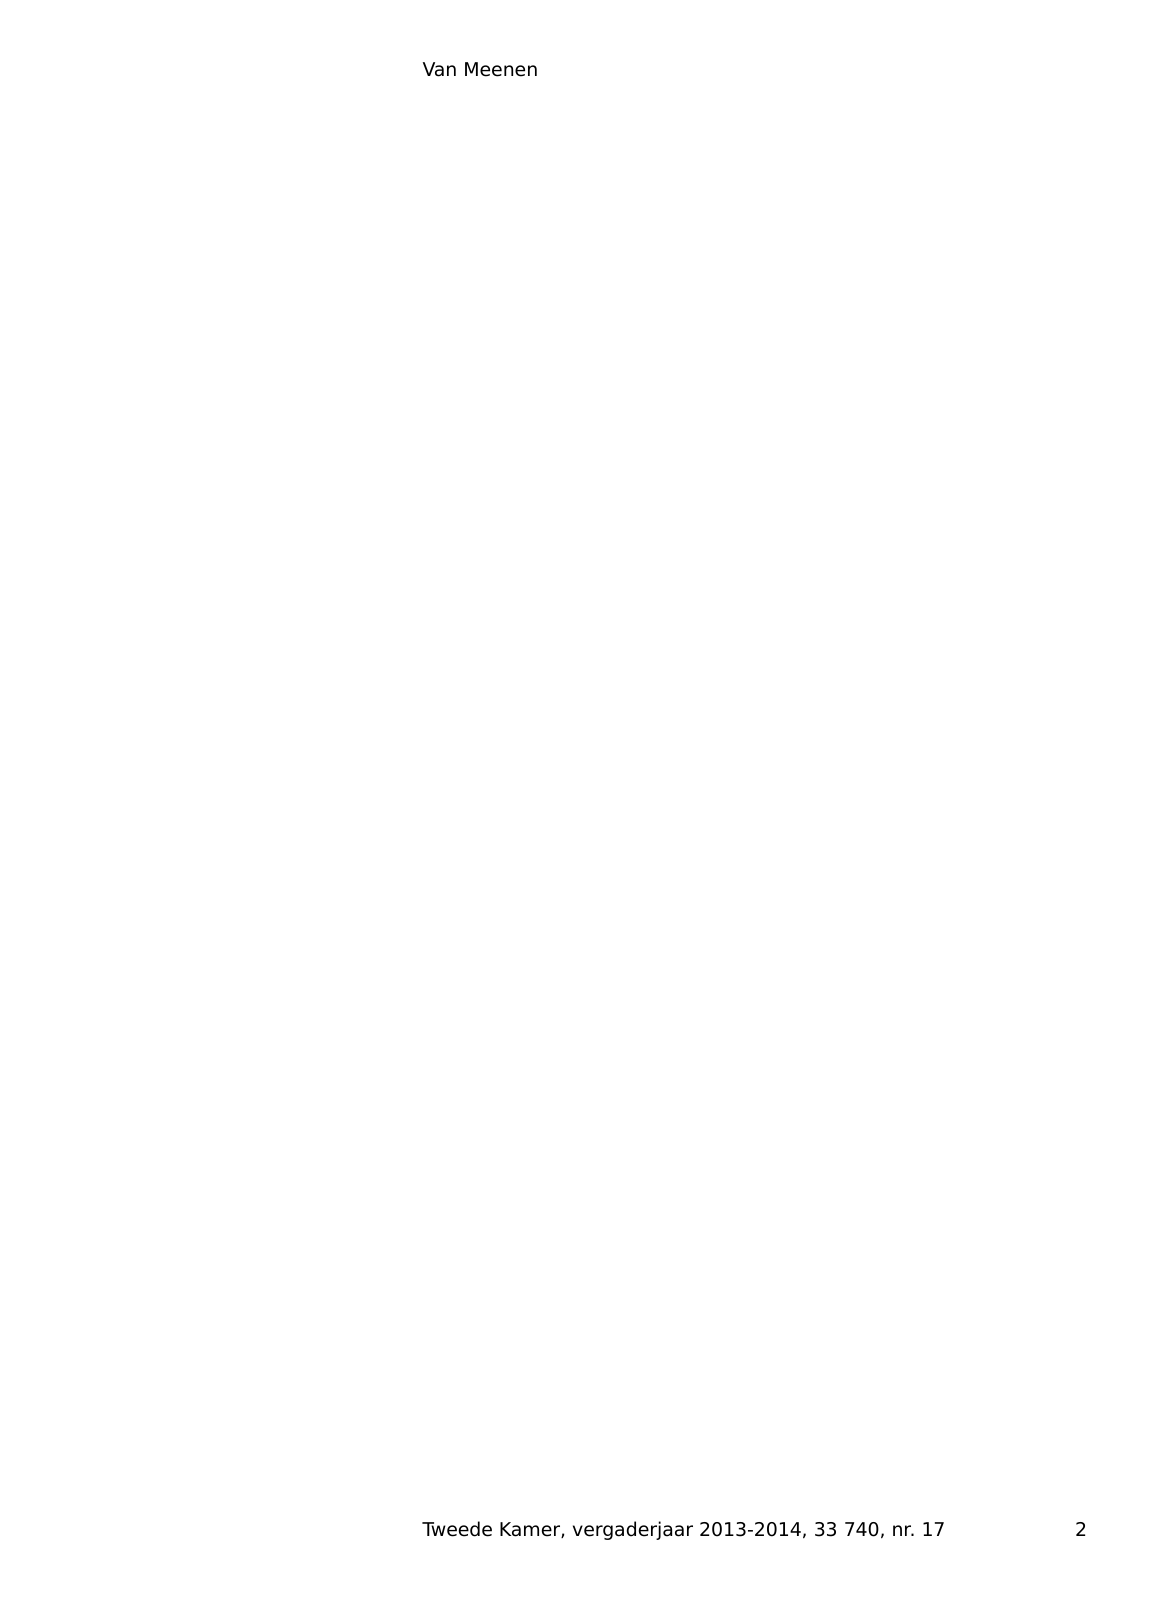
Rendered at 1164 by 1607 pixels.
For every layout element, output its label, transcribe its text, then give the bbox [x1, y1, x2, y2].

text Van Meenen [422, 59, 1087, 81]
